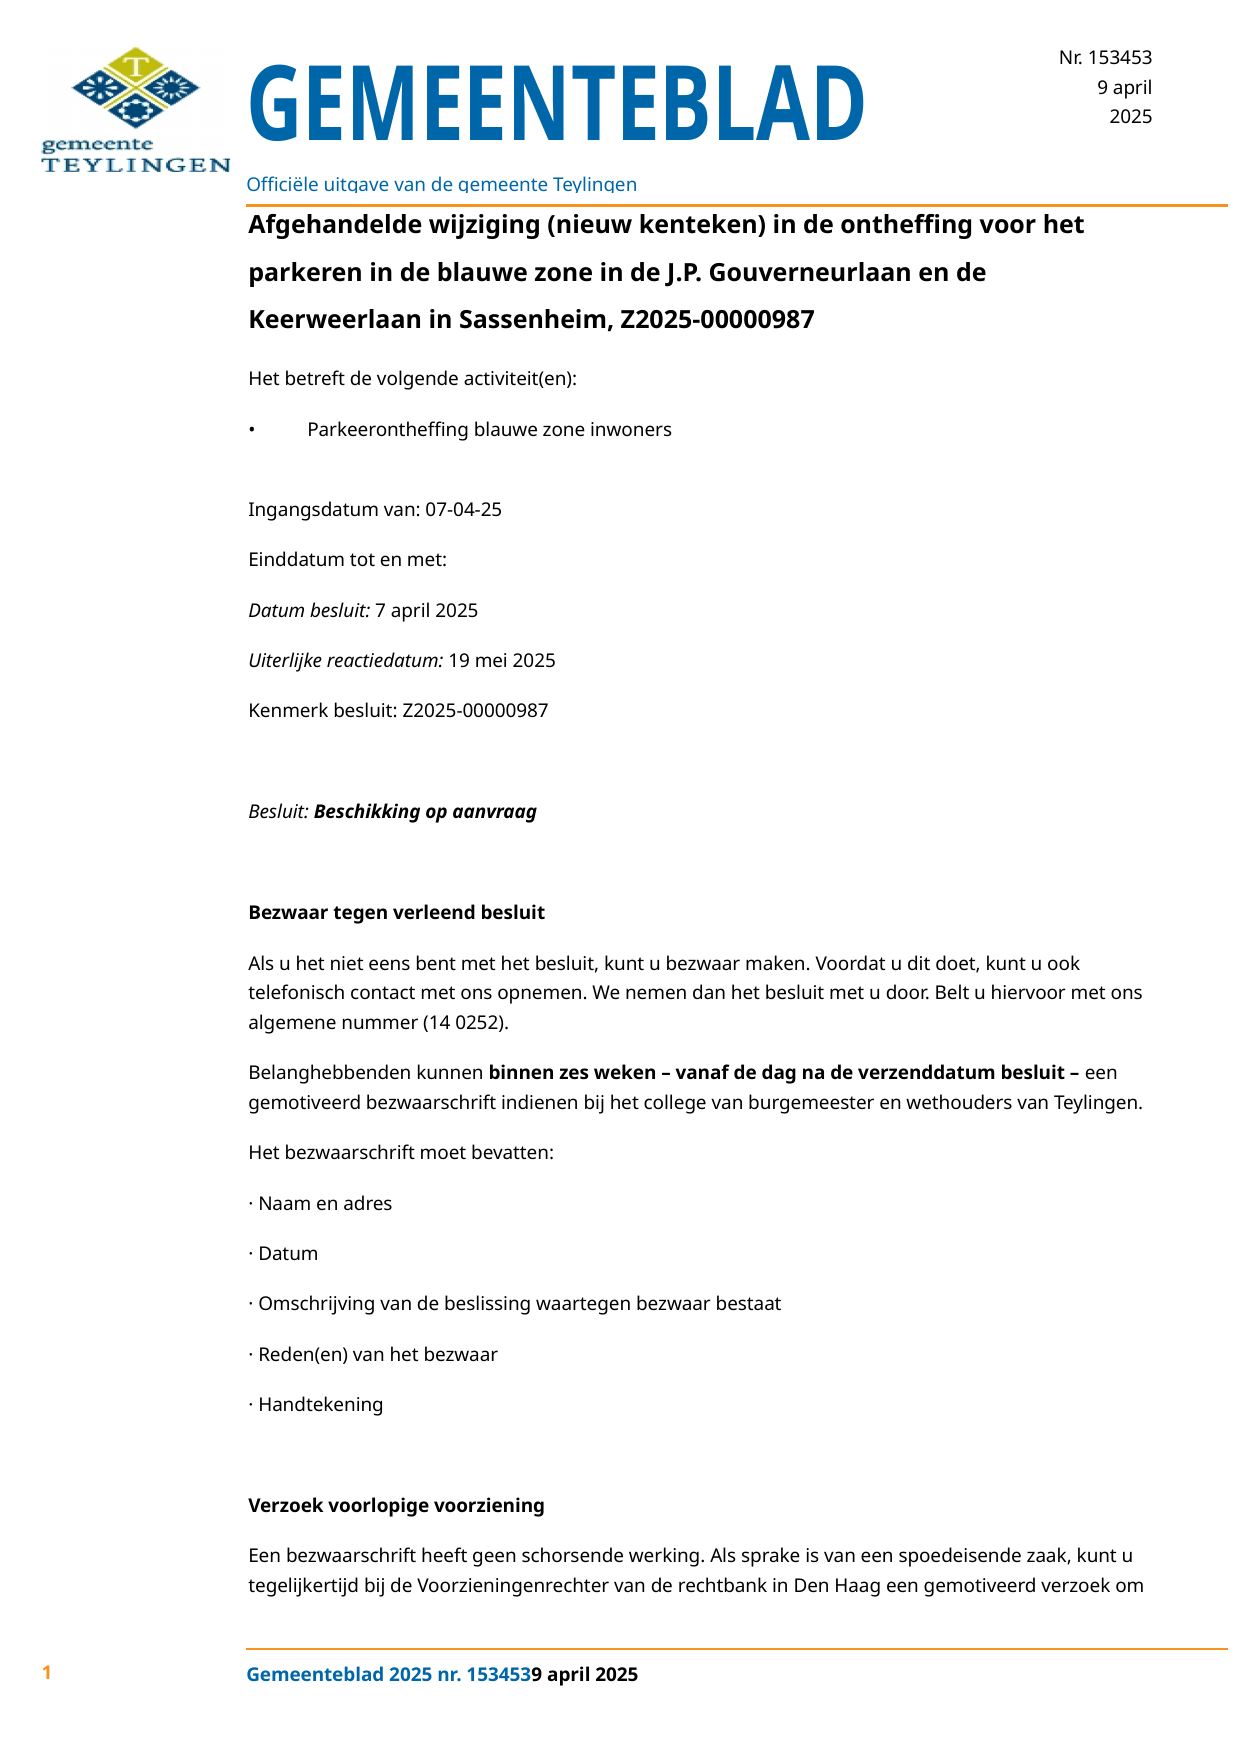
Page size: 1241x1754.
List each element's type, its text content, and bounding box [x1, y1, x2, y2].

text Het betreft de volgende activiteit(en): [248, 366, 1152, 391]
text Besluit: Beschikking op aanvraag [248, 798, 1152, 824]
text Uiterlijke reactiedatum: 19 mei 2025 [248, 647, 1152, 673]
text Ingangsdatum van: 07-04-25 [248, 496, 1152, 522]
list Parkeerontheffing blauwe zone inwoners [248, 416, 1152, 442]
text Belanghebbenden kunnen binnen zes weken – vanaf de dag na de verzenddatum besluit – een gemotiveerd bezwaarschrift indienen bij het college van burgemeester en wethouders van Teylingen. [248, 1059, 1152, 1114]
text Het bezwaarschrift moet bevatten: [248, 1139, 1152, 1165]
text Afgehandelde wijziging (nieuw kenteken) in de ontheffing voor het parkeren in de blauwe zone in de J.P. Gouverneurlaan en de Keerweerlaan in Sassenheim, Z2025-00000987 [248, 207, 1152, 336]
text · Omschrijving van de beslissing waartegen bezwaar bestaat [248, 1291, 1152, 1316]
text Einddatum tot en met: [248, 546, 1152, 572]
text · Reden(en) van het bezwaar [248, 1341, 1152, 1367]
text Als u het niet eens bent met het besluit, kunt u bezwaar maken. Voordat u dit doet, kunt u ook telefonisch contact met ons opnemen. We nemen dan het besluit met u door. Belt u hiervoor met ons algemene nummer (14 0252). [248, 950, 1152, 1034]
text · Datum [248, 1240, 1152, 1266]
picture [41, 47, 231, 172]
text Een bezwaarschrift heeft geen schorsende werking. Als sprake is van een spoedeisende zaak, kunt u tegelijkertijd bij de Voorzieningenrechter van de rechtbank in Den Haag een gemotiveerd verzoek om [248, 1543, 1152, 1598]
text Bezwaar tegen verleend besluit [248, 899, 1152, 925]
text · Handtekening [248, 1391, 1152, 1417]
text · Naam en adres [248, 1190, 1152, 1215]
text Kenmerk besluit: Z2025-00000987 [248, 698, 1152, 723]
text Datum besluit: 7 april 2025 [248, 597, 1152, 622]
text Verzoek voorlopige voorziening [248, 1492, 1152, 1518]
